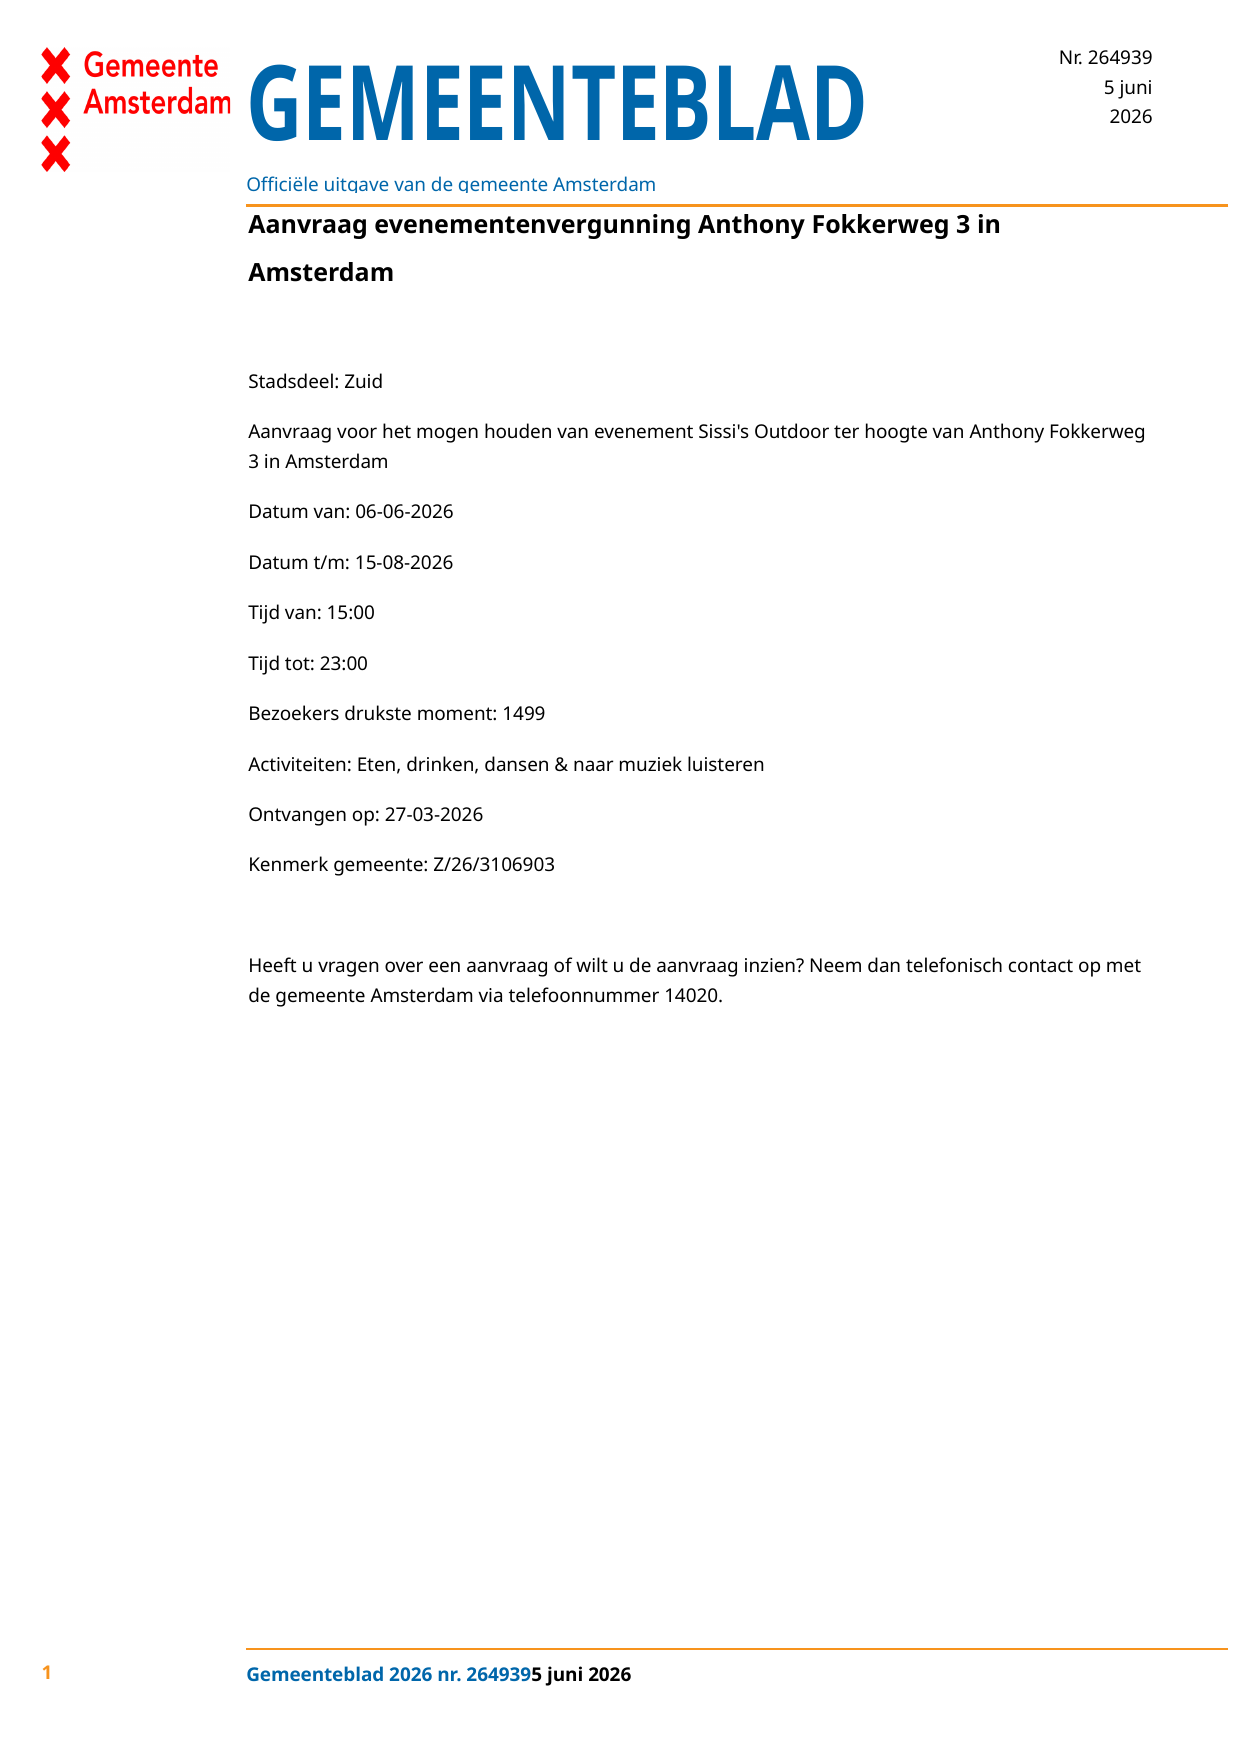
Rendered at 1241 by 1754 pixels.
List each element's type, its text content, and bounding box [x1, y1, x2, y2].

text Aanvraag voor het mogen houden van evenement Sissi's Outdoor ter hoogte van Anthony Fokkerweg 3 in Amsterdam [248, 419, 1152, 474]
text Tijd van: 15:00 [248, 599, 1152, 625]
text Activiteiten: Eten, drinken, dansen & naar muziek luisteren [248, 751, 1152, 777]
picture [41, 47, 231, 172]
text Bezoekers drukste moment: 1499 [248, 700, 1152, 726]
text Kenmerk gemeente: Z/26/3106903 [248, 852, 1152, 877]
text Heeft u vragen over een aanvraag of wilt u de aanvraag inzien? Neem dan telefonisch contact op met de gemeente Amsterdam via telefoonnummer 14020. [248, 952, 1152, 1008]
text Stadsdeel: Zuid [248, 368, 1152, 394]
text Tijd tot: 23:00 [248, 650, 1152, 676]
text Datum t/m: 15-08-2026 [248, 549, 1152, 575]
text Aanvraag evenementenvergunning Anthony Fokkerweg 3 in Amsterdam [248, 207, 1152, 288]
text Ontvangen op: 27-03-2026 [248, 801, 1152, 827]
text Datum van: 06-06-2026 [248, 499, 1152, 524]
